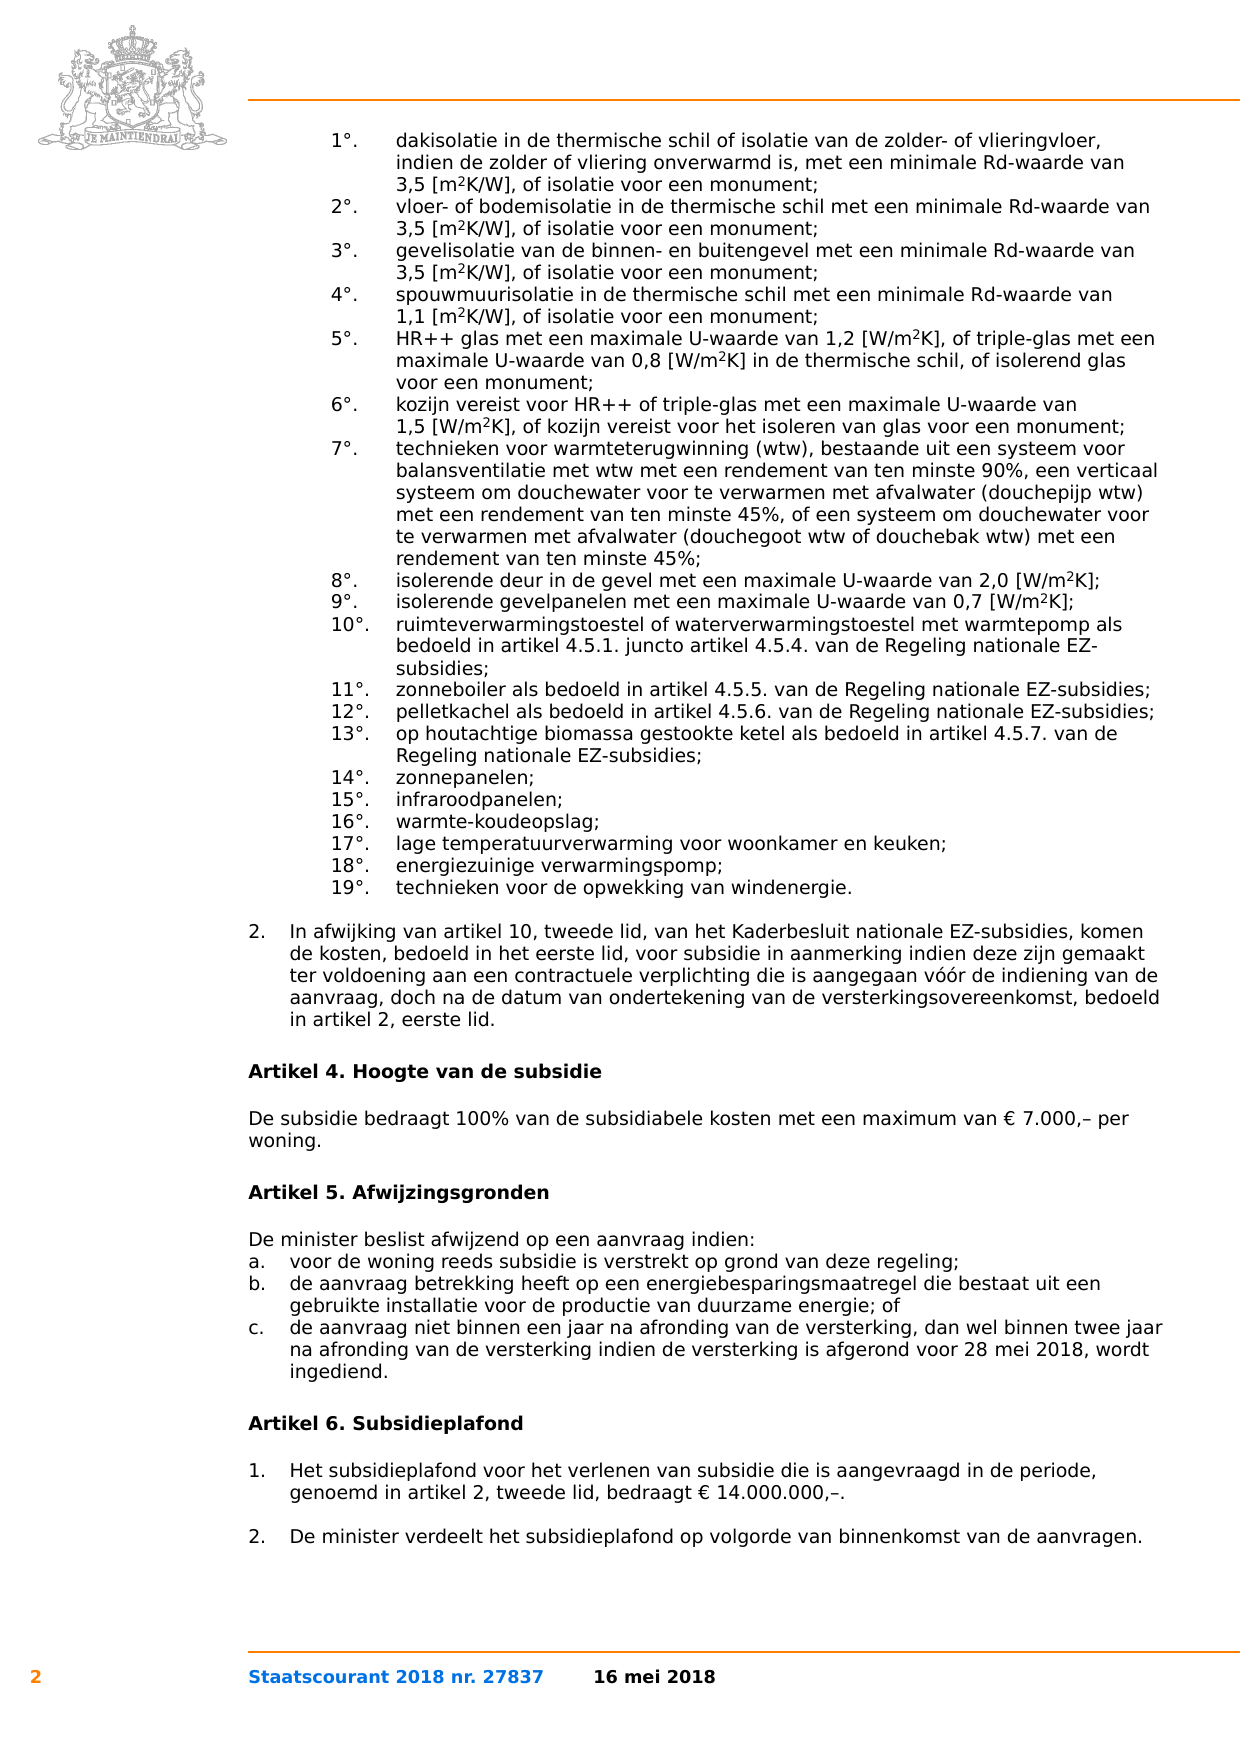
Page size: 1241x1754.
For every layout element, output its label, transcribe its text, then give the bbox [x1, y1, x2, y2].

text 14°. zonnepanelen; [331, 767, 1163, 789]
text 18°. energiezuinige verwarmingspomp; [331, 855, 1163, 877]
text 4°. spouwmuurisolatie in de thermische schil met een minimale Rd-waarde van 1,1 [m2K/W], of isolatie voor een monument; [331, 284, 1163, 328]
text 11°. zonneboiler als bedoeld in artikel 4.5.5. van de Regeling nationale EZ-subsidies; [331, 679, 1163, 701]
text 2. In afwijking van artikel 10, tweede lid, van het Kaderbesluit nationale EZ-subsidies, komen de kosten, bedoeld in het eerste lid, voor subsidie in aanmerking indien deze zijn gemaakt ter voldoening aan een contractuele verplichting die is aangegaan vóór de indiening van de aanvraag, doch na de datum van ondertekening van de versterkingsovereenkomst, bedoeld in artikel 2, eerste lid. [248, 921, 1163, 1031]
text a. voor de woning reeds subsidie is verstrekt op grond van deze regeling; [248, 1251, 1163, 1273]
text 8°. isolerende deur in de gevel met een maximale U-waarde van 2,0 [W/m2K]; [331, 569, 1163, 591]
subtitle Artikel 5. Afwijzingsgronden [248, 1182, 1163, 1204]
text 1. Het subsidieplafond voor het verlenen van subsidie die is aangevraagd in de periode, genoemd in artikel 2, tweede lid, bedraagt € 14.000.000,–. [248, 1460, 1163, 1504]
text 1°. dakisolatie in de thermische schil of isolatie van de zolder- of vlieringvloer, indien de zolder of vliering onverwarmd is, met een minimale Rd-waarde van 3,5 [m2K/W], of isolatie voor een monument; [331, 130, 1163, 196]
text 5°. HR++ glas met een maximale U-waarde van 1,2 [W/m2K], of triple-glas met een maximale U-waarde van 0,8 [W/m2K] in de thermische schil, of isolerend glas voor een monument; [331, 328, 1163, 394]
text 19°. technieken voor de opwekking van windenergie. [331, 877, 1163, 899]
text 12°. pelletkachel als bedoeld in artikel 4.5.6. van de Regeling nationale EZ-subsidies; [331, 701, 1163, 723]
text De minister beslist afwijzend op een aanvraag indien: [248, 1229, 1163, 1251]
text b. de aanvraag betrekking heeft op een energiebesparingsmaatregel die bestaat uit een gebruikte installatie voor de productie van duurzame energie; of [248, 1273, 1163, 1317]
text 2. De minister verdeelt het subsidieplafond op volgorde van binnenkomst van de aanvragen. [248, 1526, 1163, 1547]
text 7°. technieken voor warmteterugwinning (wtw), bestaande uit een systeem voor balansventilatie met wtw met een rendement van ten minste 90%, een verticaal systeem om douchewater voor te verwarmen met afvalwater (douchepijp wtw) met een rendement van ten minste 45%, of een systeem om douchewater voor te verwarmen met afvalwater (douchegoot wtw of douchebak wtw) met een rendement van ten minste 45%; [331, 438, 1163, 569]
subtitle Artikel 6. Subsidieplafond [248, 1413, 1163, 1435]
text 16°. warmte-koudeopslag; [331, 811, 1163, 833]
text 3°. gevelisolatie van de binnen- en buitengevel met een minimale Rd-waarde van 3,5 [m2K/W], of isolatie voor een monument; [331, 240, 1163, 284]
picture [38, 25, 227, 150]
text 13°. op houtachtige biomassa gestookte ketel als bedoeld in artikel 4.5.7. van de Regeling nationale EZ-subsidies; [331, 723, 1163, 767]
text 15°. infraroodpanelen; [331, 789, 1163, 811]
text De subsidie bedraagt 100% van de subsidiabele kosten met een maximum van € 7.000,– per woning. [248, 1108, 1163, 1152]
text 2°. vloer- of bodemisolatie in de thermische schil met een minimale Rd-waarde van 3,5 [m2K/W], of isolatie voor een monument; [331, 196, 1163, 240]
text 10°. ruimteverwarmingstoestel of waterverwarmingstoestel met warmtepomp als bedoeld in artikel 4.5.1. juncto artikel 4.5.4. van de Regeling nationale EZ-subsidies; [331, 613, 1163, 679]
text 17°. lage temperatuurverwarming voor woonkamer en keuken; [331, 833, 1163, 855]
subtitle Artikel 4. Hoogte van de subsidie [248, 1061, 1163, 1083]
text 9°. isolerende gevelpanelen met een maximale U-waarde van 0,7 [W/m2K]; [331, 591, 1163, 613]
text 6°. kozijn vereist voor HR++ of triple-glas met een maximale U-waarde van 1,5 [W/m2K], of kozijn vereist voor het isoleren van glas voor een monument; [331, 394, 1163, 438]
text c. de aanvraag niet binnen een jaar na afronding van de versterking, dan wel binnen twee jaar na afronding van de versterking indien de versterking is afgerond voor 28 mei 2018, wordt ingediend. [248, 1317, 1163, 1383]
